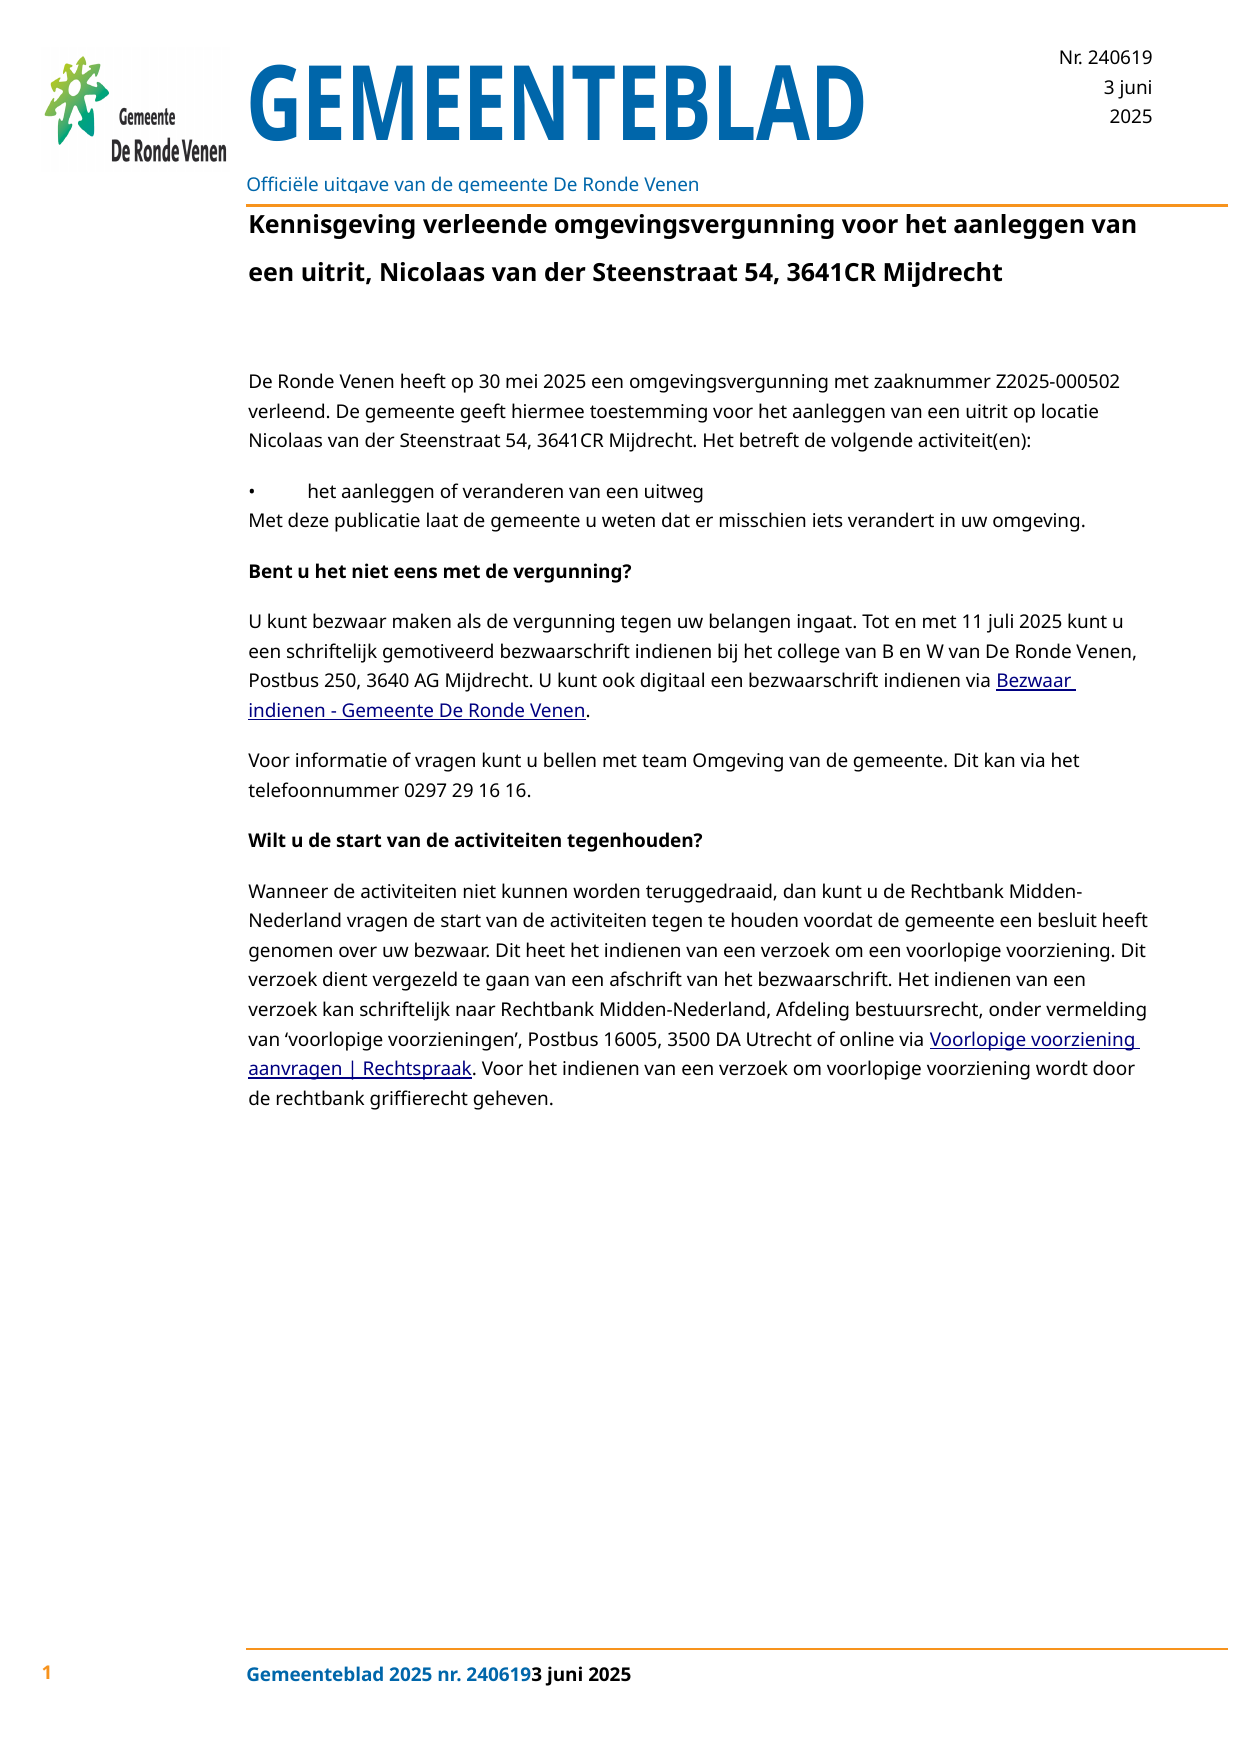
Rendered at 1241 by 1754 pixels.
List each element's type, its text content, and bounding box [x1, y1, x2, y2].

text Kennisgeving verleende omgevingsvergunning voor het aanleggen van een uitrit, Nicolaas van der Steenstraat 54, 3641CR Mijdrecht [248, 207, 1152, 288]
list het aanleggen of veranderen van een uitweg [248, 478, 1152, 504]
text Wilt u de start van de activiteiten tegenhouden? [248, 827, 1152, 853]
picture [41, 47, 231, 172]
text Bent u het niet eens met de vergunning? [248, 558, 1152, 584]
text Wanneer de activiteiten niet kunnen worden teruggedraaid, dan kunt u de Rechtbank Midden-Nederland vragen de start van de activiteiten tegen te houden voordat de gemeente een besluit heeft genomen over uw bezwaar. Dit heet het indienen van een verzoek om een voorlopige voorziening. Dit verzoek dient vergezeld te gaan van een afschrift van het bezwaarschrift. Het indienen van een verzoek kan schriftelijk naar Rechtbank Midden-Nederland, Afdeling bestuursrecht, onder vermelding van ‘voorlopige voorzieningen’, Postbus 16005, 3500 DA Utrecht of online via Voorlopige voorziening aanvragen | Rechtspraak. Voor het indienen van een verzoek om voorlopige voorziening wordt door de rechtbank griffierecht geheven. [248, 878, 1152, 1111]
text Voor informatie of vragen kunt u bellen met team Omgeving van de gemeente. Dit kan via het telefoonnummer 0297 29 16 16. [248, 747, 1152, 803]
text U kunt bezwaar maken als de vergunning tegen uw belangen ingaat. Tot en met 11 juli 2025 kunt u een schriftelijk gemotiveerd bezwaarschrift indienen bij het college van B en W van De Ronde Venen, Postbus 250, 3640 AG Mijdrecht. U kunt ook digitaal een bezwaarschrift indienen via Bezwaar indienen - Gemeente De Ronde Venen. [248, 608, 1152, 723]
text Met deze publicatie laat de gemeente u weten dat er misschien iets verandert in uw omgeving. [248, 507, 1152, 533]
text De Ronde Venen heeft op 30 mei 2025 een omgevingsvergunning met zaaknummer Z2025-000502 verleend. De gemeente geeft hiermee toestemming voor het aanleggen van een uitrit op locatie Nicolaas van der Steenstraat 54, 3641CR Mijdrecht. Het betreft de volgende activiteit(en): [248, 368, 1152, 453]
